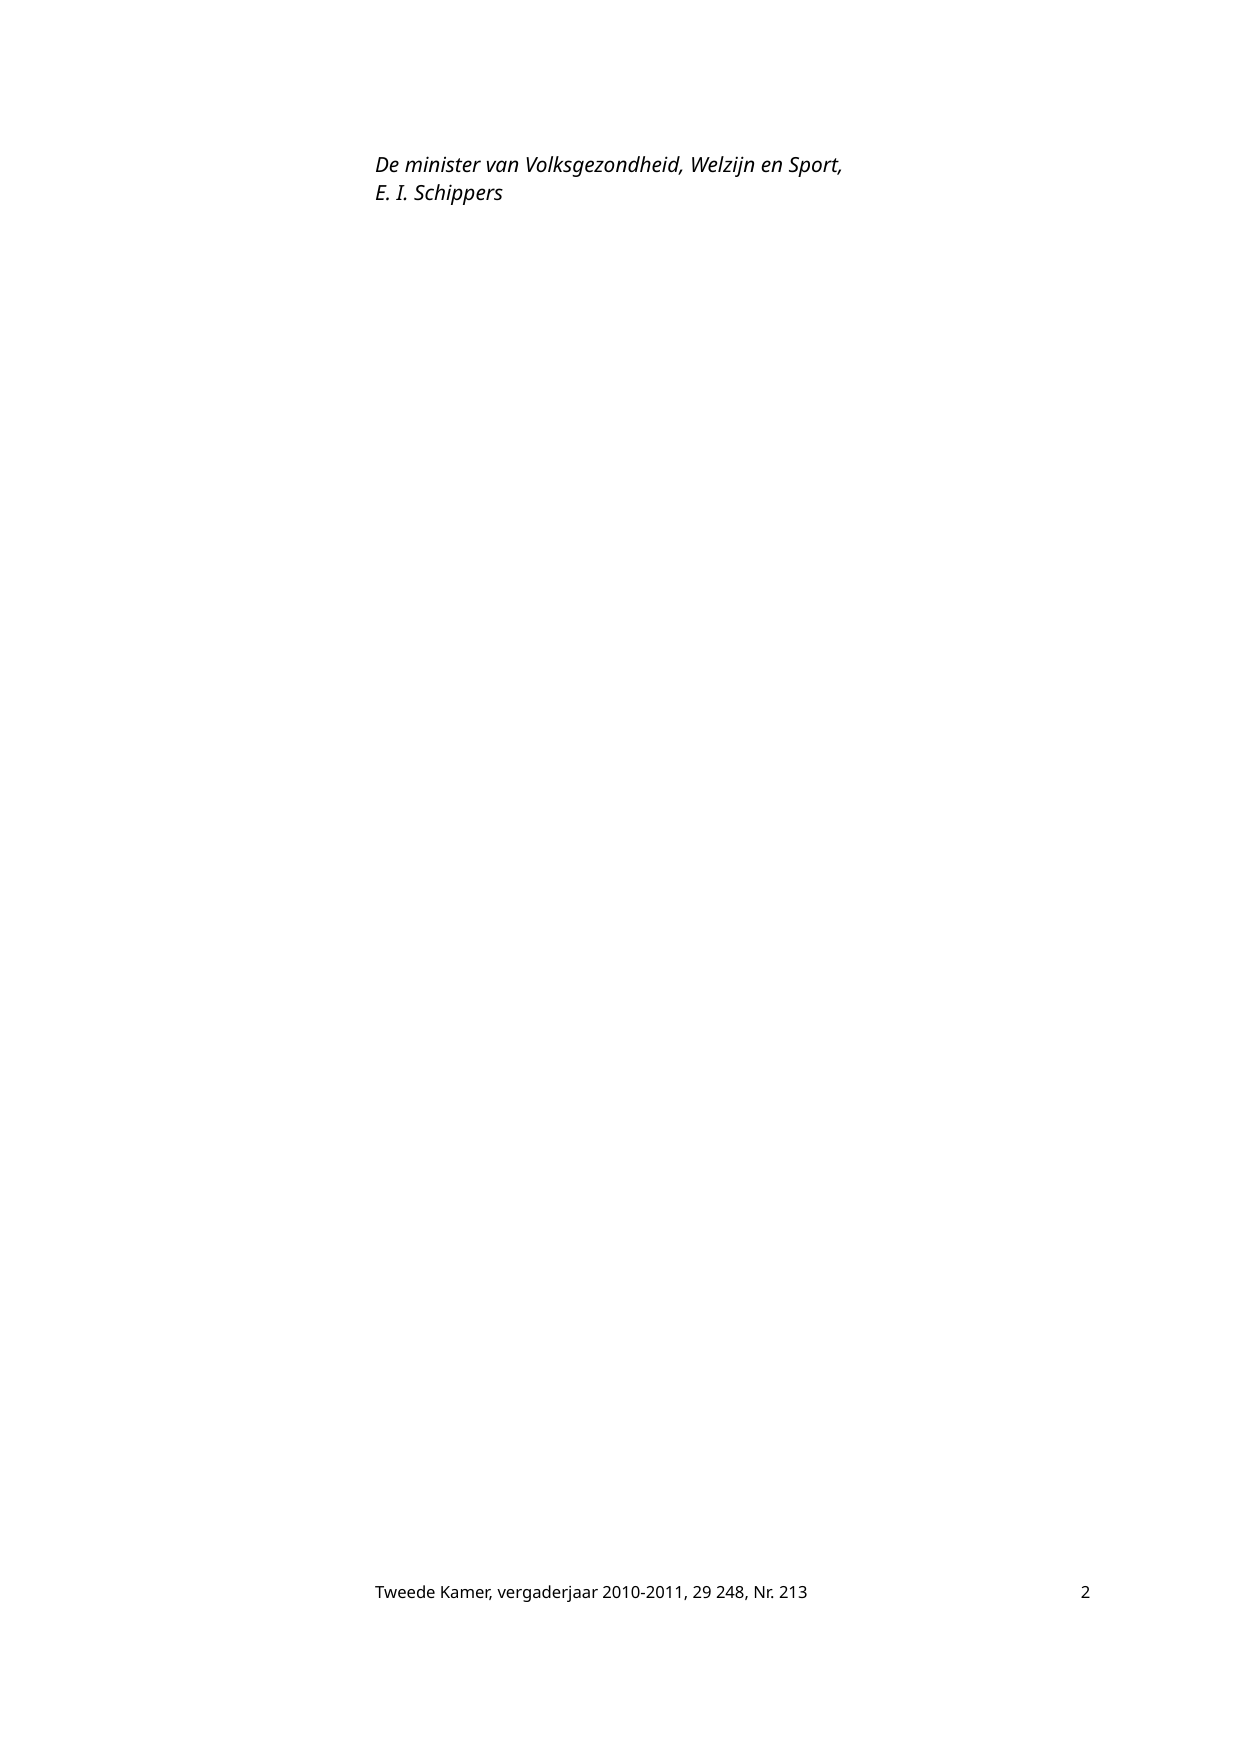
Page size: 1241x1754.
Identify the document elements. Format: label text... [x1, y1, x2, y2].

text De minister van Volksgezondheid, Welzijn en Sport, [375, 150, 1090, 178]
text E. I. Schippers [375, 178, 1090, 207]
